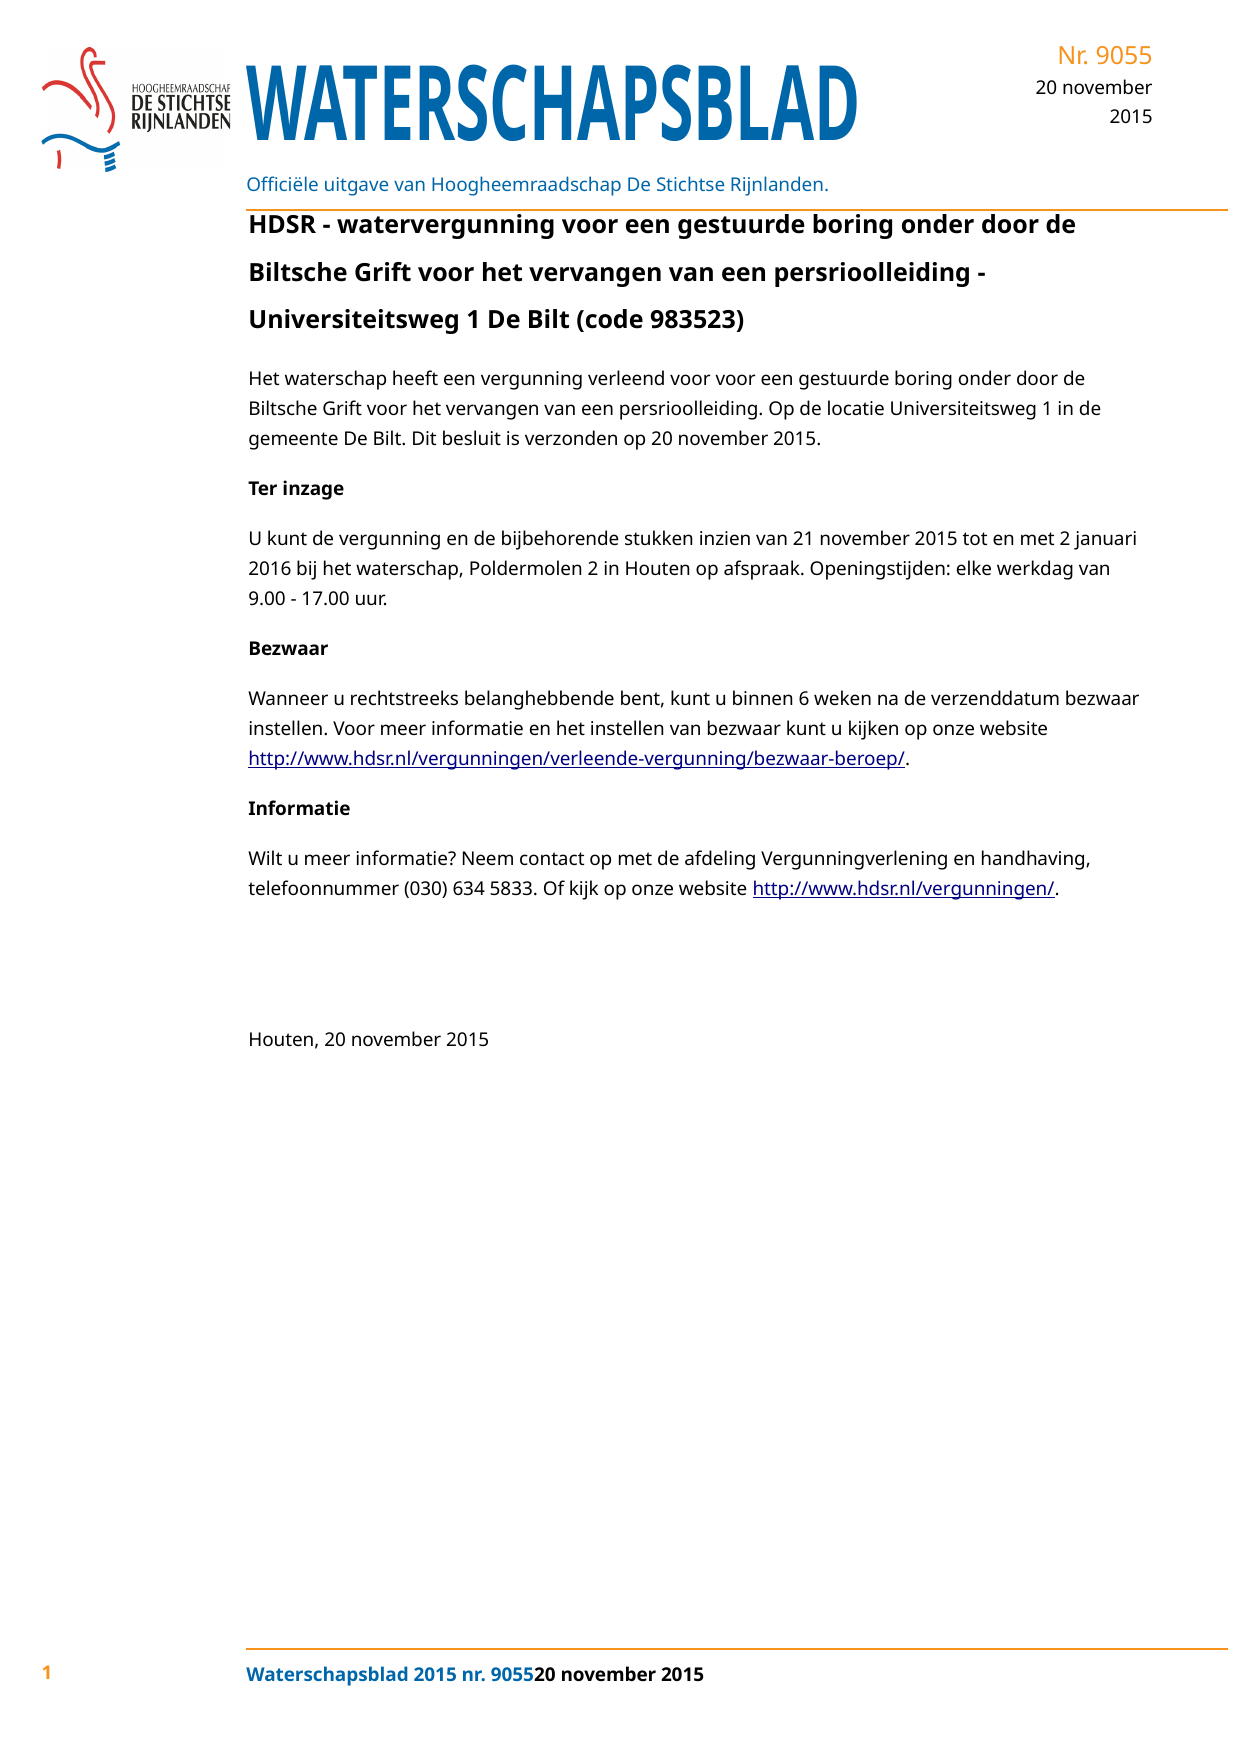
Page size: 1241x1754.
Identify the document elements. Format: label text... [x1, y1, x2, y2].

text Wilt u meer informatie? Neem contact op met de afdeling Vergunningverlening en handhaving, telefoonnummer (030) 634 5833. Of kijk op onze website http://www.hdsr.nl/vergunningen/. [248, 846, 1152, 901]
text Houten, 20 november 2015 [248, 1026, 1152, 1052]
text Informatie [248, 795, 1152, 821]
text U kunt de vergunning en de bijbehorende stukken inzien van 21 november 2015 tot en met 2 januari 2016 bij het waterschap, Poldermolen 2 in Houten op afspraak. Openingstijden: elke werkdag van 9.00 - 17.00 uur. [248, 526, 1152, 610]
text Ter inzage [248, 475, 1152, 501]
text Het waterschap heeft een vergunning verleend voor voor een gestuurde boring onder door de Biltsche Grift voor het vervangen van een persrioolleiding. Op de locatie Universiteitsweg 1 in de gemeente De Bilt. Dit besluit is verzonden op 20 november 2015. [248, 366, 1152, 450]
text Bezwaar [248, 635, 1152, 661]
text HDSR - watervergunning voor een gestuurde boring onder door de Biltsche Grift voor het vervangen van een persrioolleiding - Universiteitsweg 1 De Bilt (code 983523) [248, 211, 1152, 336]
picture [41, 47, 231, 172]
text Wanneer u rechtstreeks belanghebbende bent, kunt u binnen 6 weken na de verzenddatum bezwaar instellen. Voor meer informatie en het instellen van bezwaar kunt u kijken op onze website http://www.hdsr.nl/vergunningen/verleende-vergunning/bezwaar-beroep/. [248, 686, 1152, 770]
